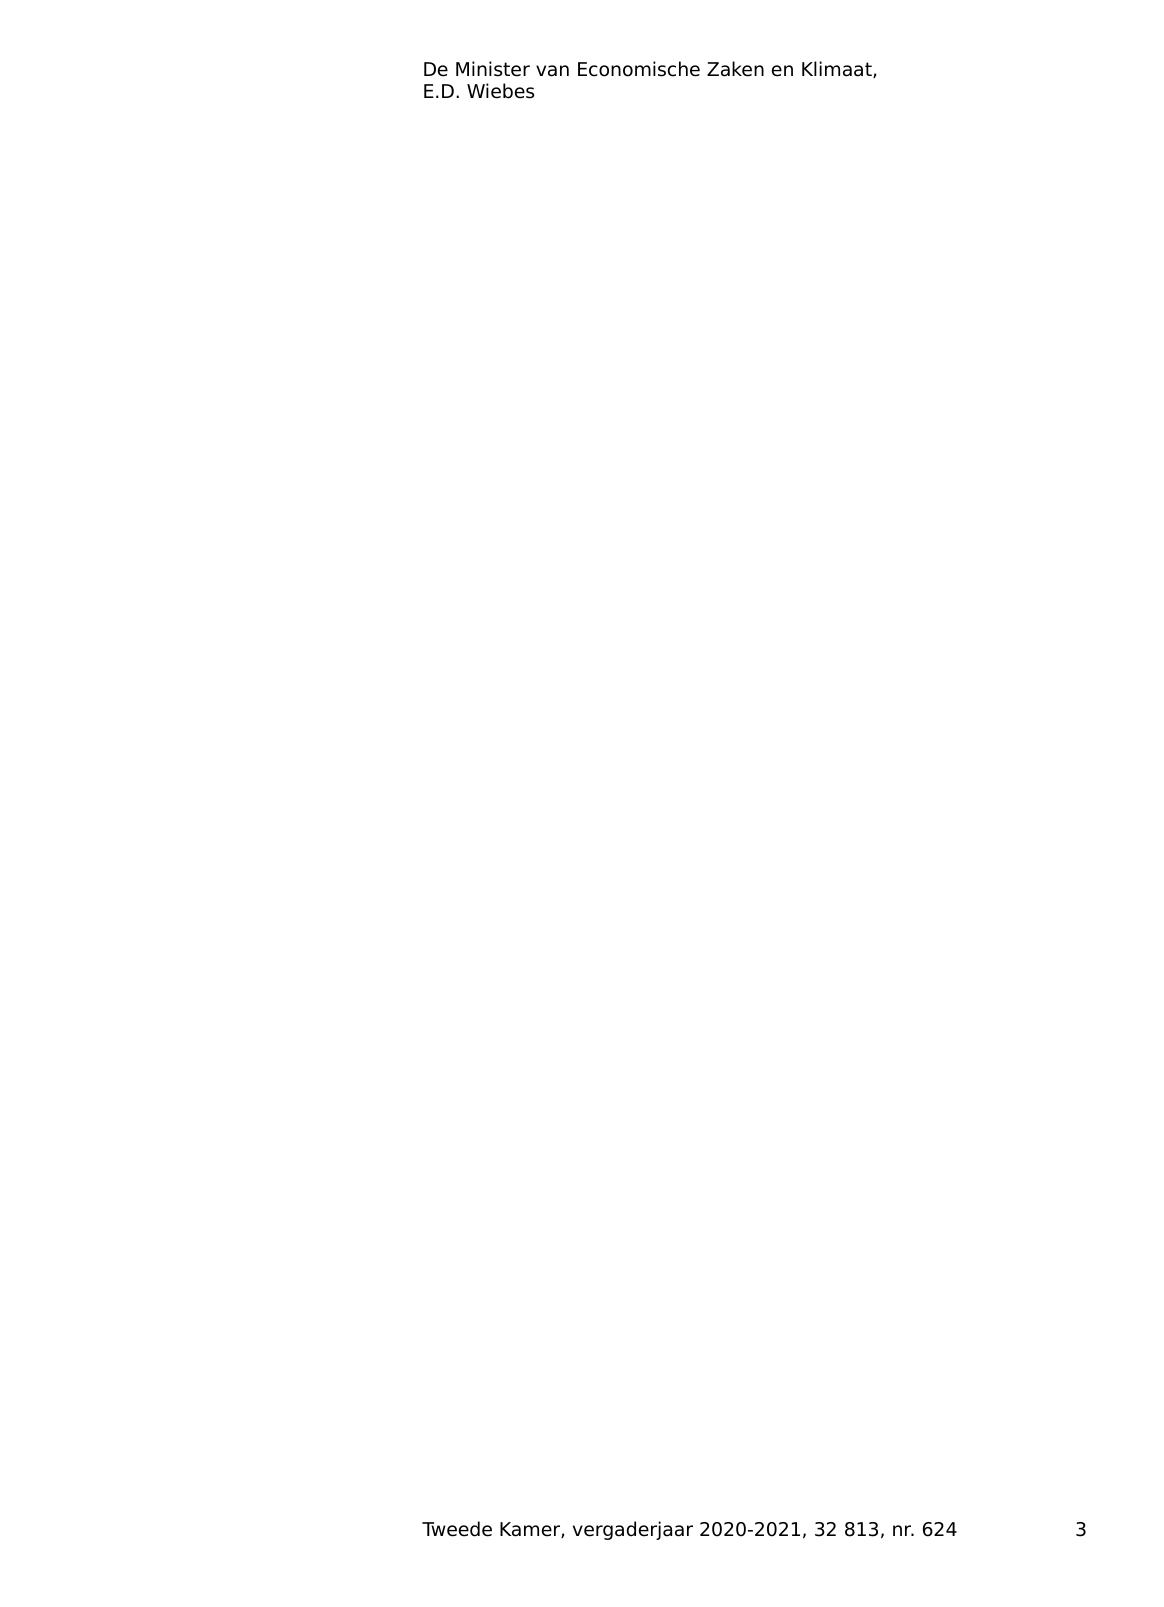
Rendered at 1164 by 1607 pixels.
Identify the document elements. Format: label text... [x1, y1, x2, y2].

text De Minister van Economische Zaken en Klimaat, E.D. Wiebes [422, 59, 1087, 103]
